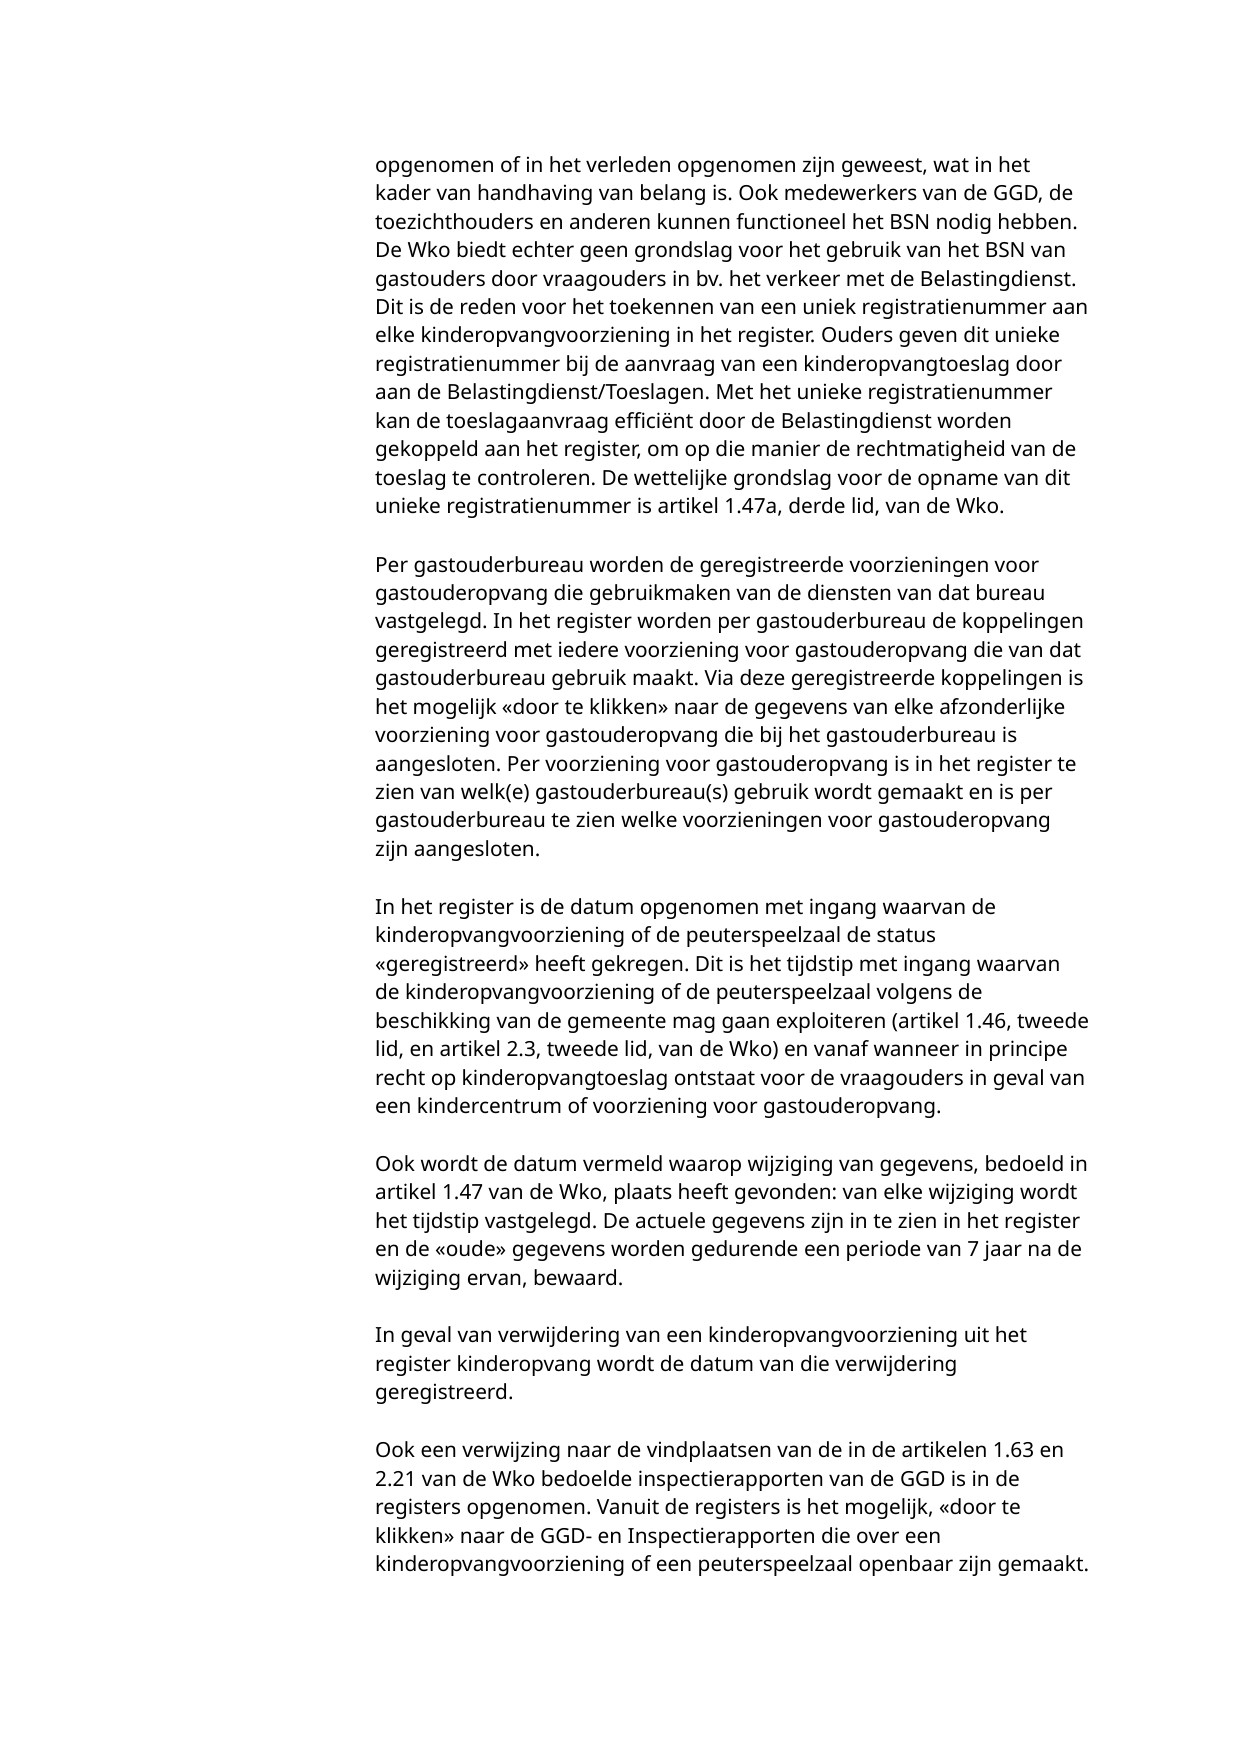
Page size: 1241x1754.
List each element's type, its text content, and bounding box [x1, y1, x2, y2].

text Ook wordt de datum vermeld waarop wijziging van gegevens, bedoeld in artikel 1.47 van de Wko, plaats heeft gevonden: van elke wijziging wordt het tijdstip vastgelegd. De actuele gegevens zijn in te zien in het register en de «oude» gegevens worden gedurende een periode van 7 jaar na de wijziging ervan, bewaard. [375, 1149, 1090, 1291]
text In het register is de datum opgenomen met ingang waarvan de kinderopvangvoorziening of de peuterspeelzaal de status «geregistreerd» heeft gekregen. Dit is het tijdstip met ingang waarvan de kinderopvangvoorziening of de peuterspeelzaal volgens de beschikking van de gemeente mag gaan exploiteren (artikel 1.46, tweede lid, en artikel 2.3, tweede lid, van de Wko) en vanaf wanneer in principe recht op kinderopvangtoeslag ontstaat voor de vraagouders in geval van een kindercentrum of voorziening voor gastouderopvang. [375, 892, 1090, 1119]
text Ook een verwijzing naar de vindplaatsen van de in de artikelen 1.63 en 2.21 van de Wko bedoelde inspectierapporten van de GGD is in de registers opgenomen. Vanuit de registers is het mogelijk, «door te klikken» naar de GGD- en Inspectierapporten die over een kinderopvangvoorziening of een peuterspeelzaal openbaar zijn gemaakt. [375, 1435, 1090, 1578]
text opgenomen of in het verleden opgenomen zijn geweest, wat in het kader van handhaving van belang is. Ook medewerkers van de GGD, de toezichthouders en anderen kunnen functioneel het BSN nodig hebben. [375, 150, 1090, 235]
text Per gastouderbureau worden de geregistreerde voorzieningen voor gastouderopvang die gebruikmaken van de diensten van dat bureau vastgelegd. In het register worden per gastouderbureau de koppelingen geregistreerd met iedere voorziening voor gastouderopvang die van dat gastouderbureau gebruik maakt. Via deze geregistreerde koppelingen is het mogelijk «door te klikken» naar de gegevens van elke afzonderlijke voorziening voor gastouderopvang die bij het gastouderbureau is aangesloten. Per voorziening voor gastouderopvang is in het register te zien van welk(e) gastouderbureau(s) gebruik wordt gemaakt en is per gastouderbureau te zien welke voorzieningen voor gastouderopvang zijn aangesloten. [375, 550, 1090, 862]
text De Wko biedt echter geen grondslag voor het gebruik van het BSN van gastouders door vraagouders in bv. het verkeer met de Belastingdienst. Dit is de reden voor het toekennen van een uniek registratienummer aan elke kinderopvangvoorziening in het register. Ouders geven dit unieke registratienummer bij de aanvraag van een kinderopvangtoeslag door aan de Belastingdienst/Toeslagen. Met het unieke registratienummer kan de toeslagaanvraag efficiënt door de Belastingdienst worden gekoppeld aan het register, om op die manier de rechtmatigheid van de toeslag te controleren. De wettelijke grondslag voor de opname van dit unieke registratienummer is artikel 1.47a, derde lid, van de Wko. [375, 235, 1090, 520]
text In geval van verwijdering van een kinderopvangvoorziening uit het register kinderopvang wordt de datum van die verwijdering geregistreerd. [375, 1321, 1090, 1406]
